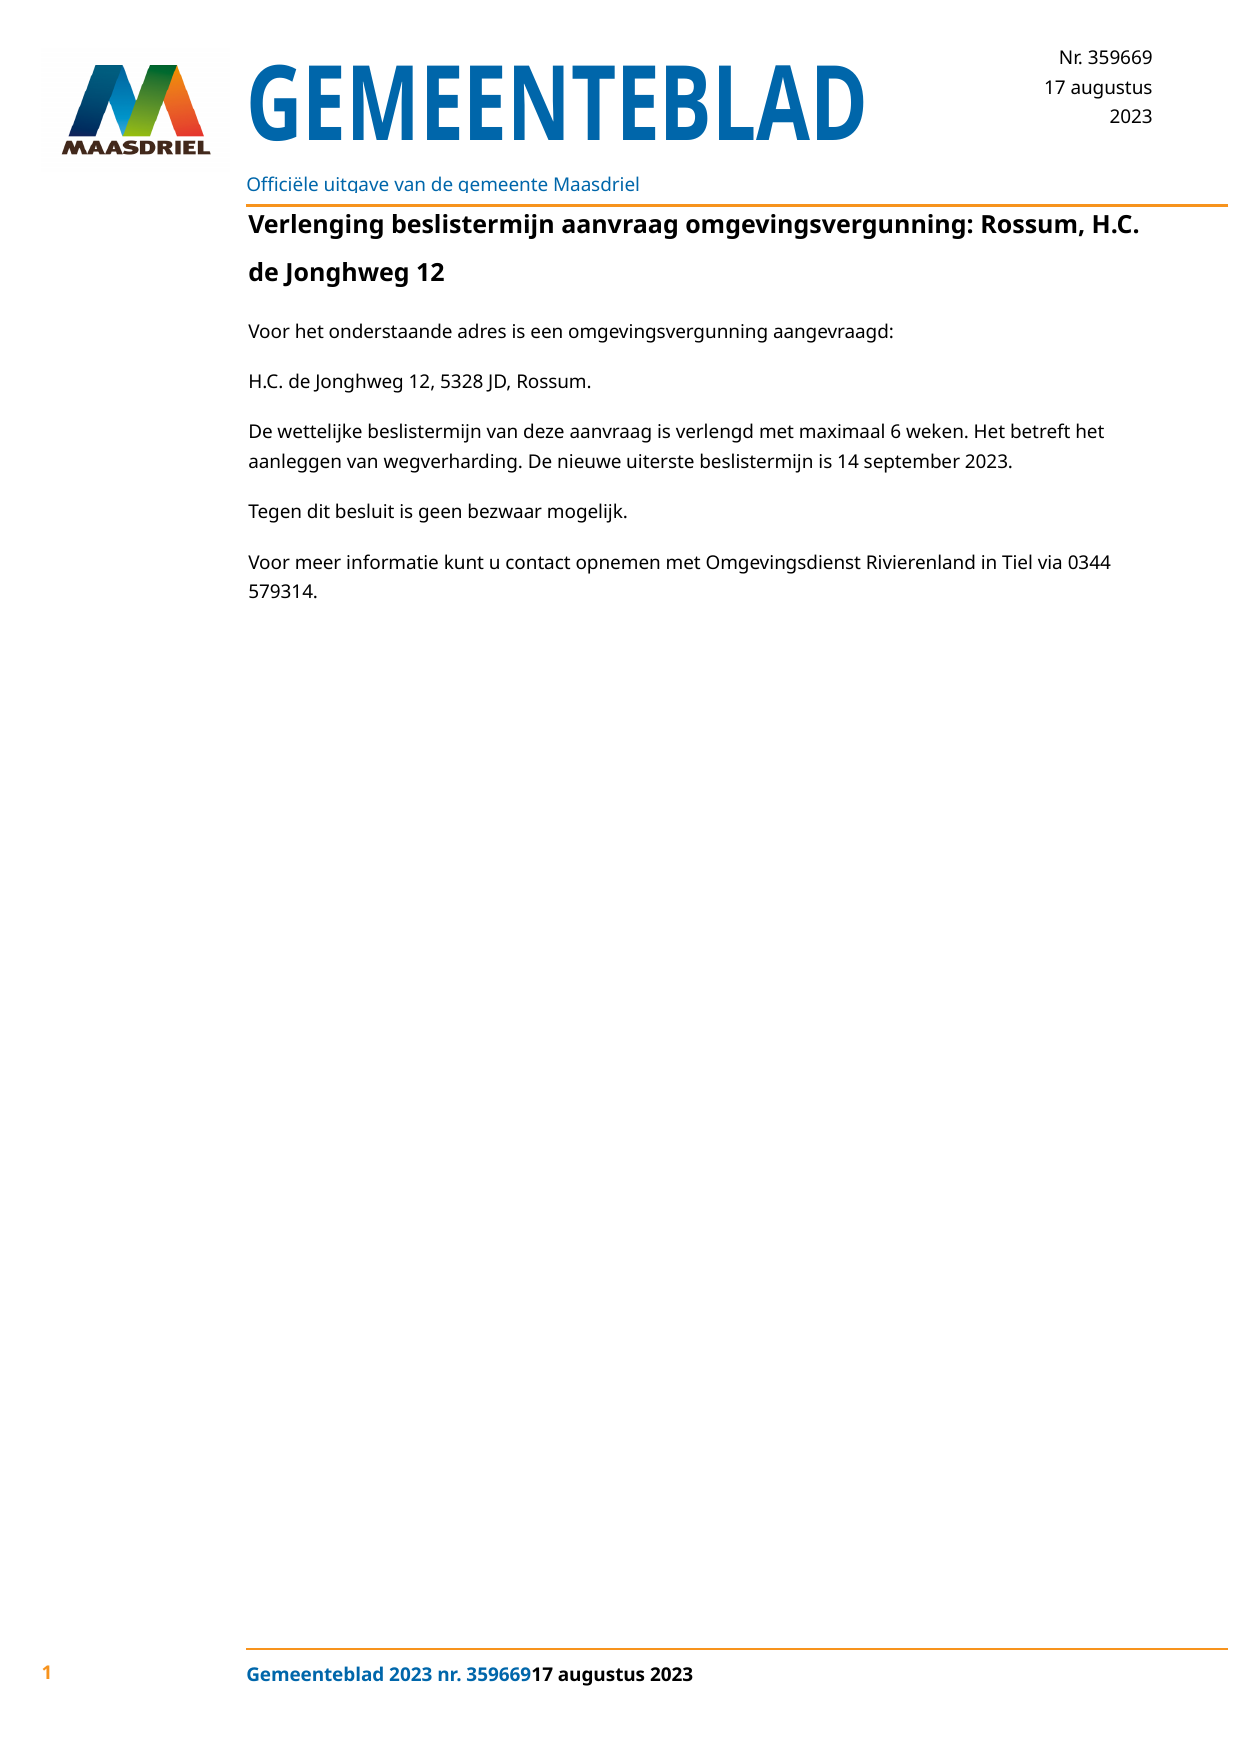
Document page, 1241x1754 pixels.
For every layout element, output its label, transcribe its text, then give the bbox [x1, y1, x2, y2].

picture [41, 47, 231, 172]
text Tegen dit besluit is geen bezwaar mogelijk. [248, 499, 1152, 524]
text Voor het onderstaande adres is een omgevingsvergunning aangevraagd: [248, 318, 1152, 344]
text Verlenging beslistermijn aanvraag omgevingsvergunning: Rossum, H.C. de Jonghweg 12 [248, 207, 1152, 288]
text Voor meer informatie kunt u contact opnemen met Omgevingsdienst Rivierenland in Tiel via 0344 579314. [248, 549, 1152, 604]
text H.C. de Jonghweg 12, 5328 JD, Rossum. [248, 368, 1152, 394]
text De wettelijke beslistermijn van deze aanvraag is verlengd met maximaal 6 weken. Het betreft het aanleggen van wegverharding. De nieuwe uiterste beslistermijn is 14 september 2023. [248, 419, 1152, 474]
